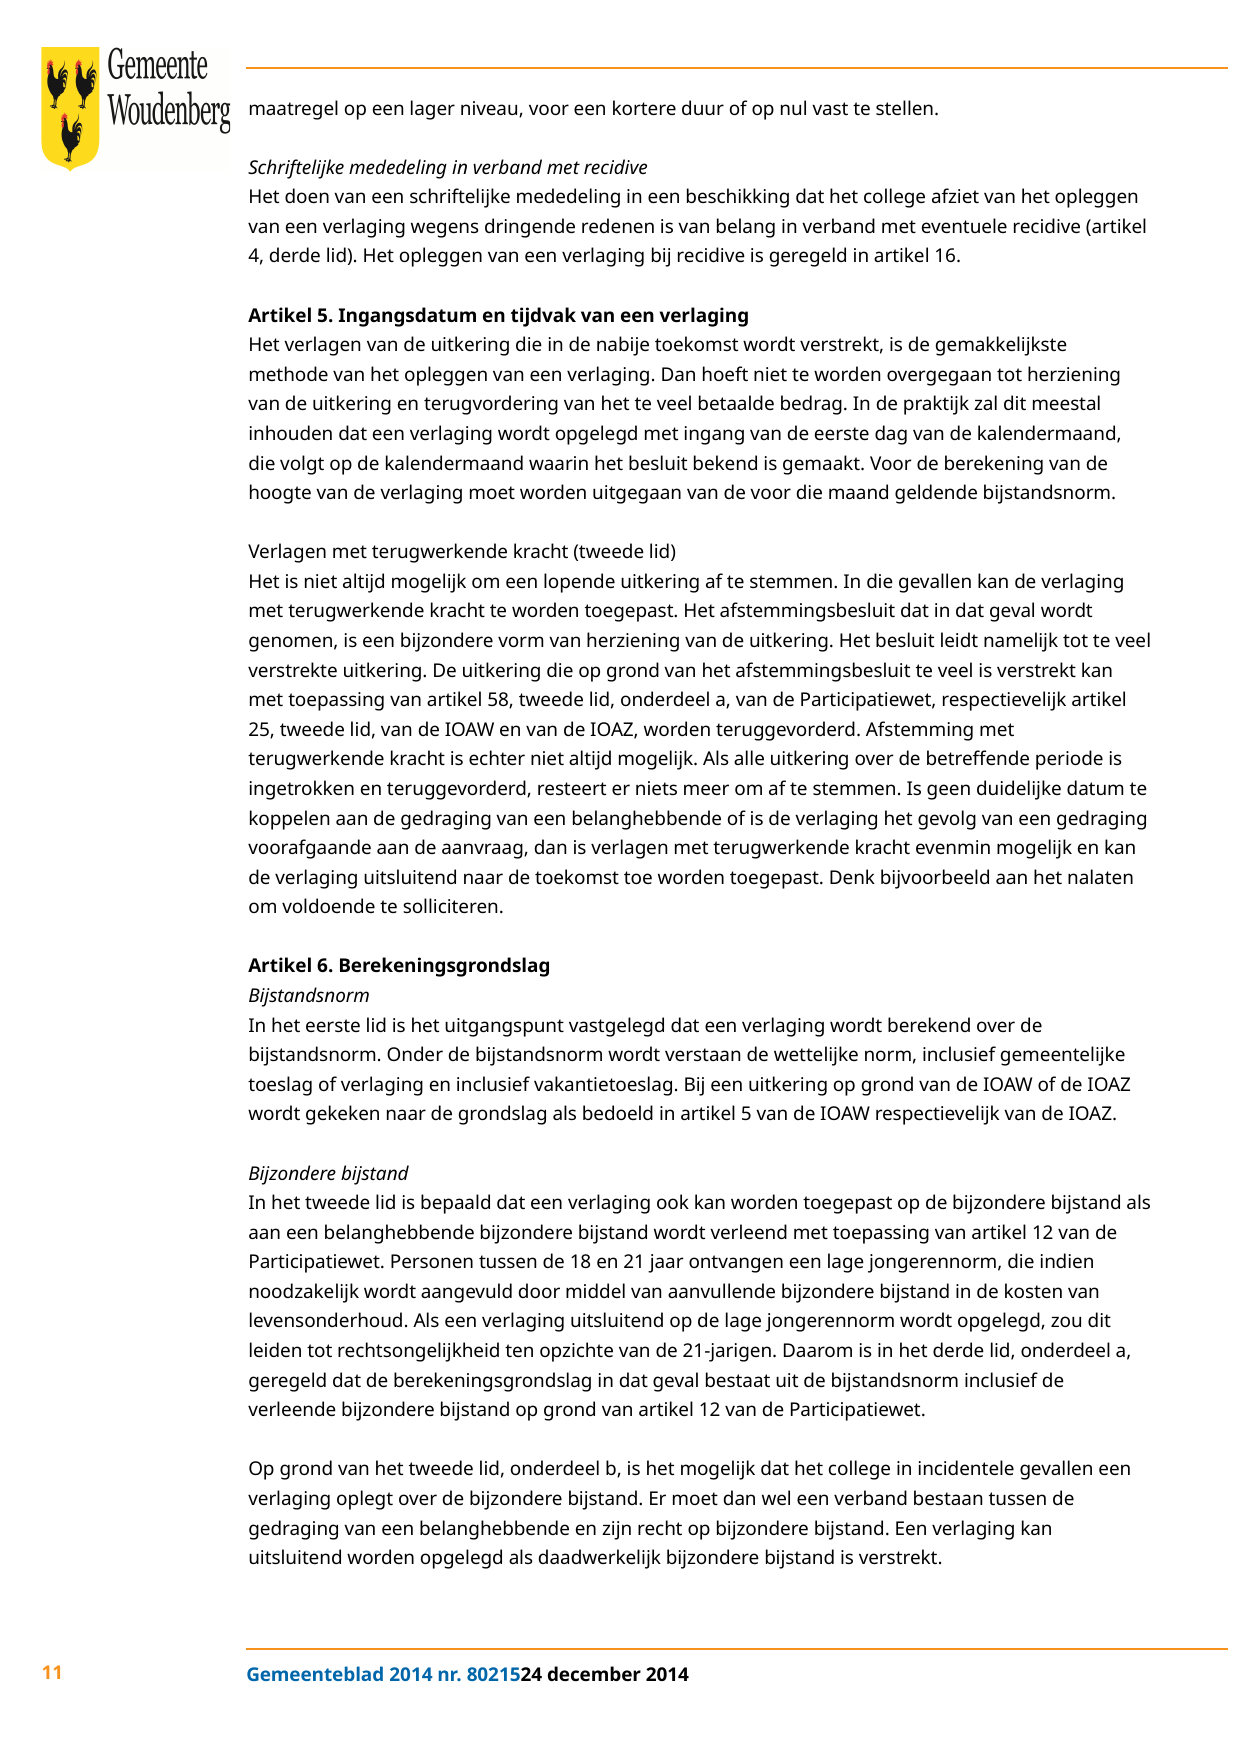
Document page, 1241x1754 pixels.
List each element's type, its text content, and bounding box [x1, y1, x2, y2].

text Artikel 6. Berekeningsgrondslag [248, 953, 1152, 978]
text Schriftelijke mededeling in verband met recidive [248, 154, 1152, 180]
picture [41, 47, 231, 172]
text Op grond van het tweede lid, onderdeel b, is het mogelijk dat het college in incidentele gevallen een verlaging oplegt over de bijzondere bijstand. Er moet dan wel een verband bestaan tussen de gedraging van een belanghebbende en zijn recht op bijzondere bijstand. Een verlaging kan uitsluitend worden opgelegd als daadwerkelijk bijzondere bijstand is verstrekt. [248, 1456, 1152, 1570]
text Artikel 5. Ingangsdatum en tijdvak van een verlaging [248, 302, 1152, 328]
text In het tweede lid is bepaald dat een verlaging ook kan worden toegepast op de bijzondere bijstand als aan een belanghebbende bijzondere bijstand wordt verleend met toepassing van artikel 12 van de Participatiewet. Personen tussen de 18 en 21 jaar ontvangen een lage jongerennorm, die indien noodzakelijk wordt aangevuld door middel van aanvullende bijzondere bijstand in de kosten van levensonderhoud. Als een verlaging uitsluitend op de lage jongerennorm wordt opgelegd, zou dit leiden tot rechtsongelijkheid ten opzichte van de 21-jarigen. Daarom is in het derde lid, onderdeel a, geregeld dat de berekeningsgrondslag in dat geval bestaat uit de bijstandsnorm inclusief de verleende bijzondere bijstand op grond van artikel 12 van de Participatiewet. [248, 1189, 1152, 1422]
text Het verlagen van de uitkering die in de nabije toekomst wordt verstrekt, is de gemakkelijkste methode van het opleggen van een verlaging. Dan hoeft niet te worden overgegaan tot herziening van de uitkering en terugvordering van het te veel betaalde bedrag. In de praktijk zal dit meestal inhouden dat een verlaging wordt opgelegd met ingang van de eerste dag van de kalendermaand, die volgt op de kalendermaand waarin het besluit bekend is gemaakt. Voor de berekening van de hoogte van de verlaging moet worden uitgegaan van de voor die maand geldende bijstandsnorm. [248, 331, 1152, 505]
text In het eerste lid is het uitgangspunt vastgelegd dat een verlaging wordt berekend over de bijstandsnorm. Onder de bijstandsnorm wordt verstaan de wettelijke norm, inclusief gemeentelijke toeslag of verlaging en inclusief vakantietoeslag. Bij een uitkering op grond van de IOAW of de IOAZ wordt gekeken naar de grondslag als bedoeld in artikel 5 van de IOAW respectievelijk van de IOAZ. [248, 1012, 1152, 1126]
text Verlagen met terugwerkende kracht (tweede lid) [248, 538, 1152, 564]
text Bijzondere bijstand [248, 1160, 1152, 1186]
text Het is niet altijd mogelijk om een lopende uitkering af te stemmen. In die gevallen kan de verlaging met terugwerkende kracht te worden toegepast. Het afstemmingsbesluit dat in dat geval wordt genomen, is een bijzondere vorm van herziening van de uitkering. Het besluit leidt namelijk tot te veel verstrekte uitkering. De uitkering die op grond van het afstemmingsbesluit te veel is verstrekt kan met toepassing van artikel 58, tweede lid, onderdeel a, van de Participatiewet, respectievelijk artikel 25, tweede lid, van de IOAW en van de IOAZ, worden teruggevorderd. Afstemming met terugwerkende kracht is echter niet altijd mogelijk. Als alle uitkering over de betreffende periode is ingetrokken en teruggevorderd, resteert er niets meer om af te stemmen. Is geen duidelijke datum te koppelen aan de gedraging van een belanghebbende of is de verlaging het gevolg van een gedraging voorafgaande aan de aanvraag, dan is verlagen met terugwerkende kracht evenmin mogelijk en kan de verlaging uitsluitend naar de toekomst toe worden toegepast. Denk bijvoorbeeld aan het nalaten om voldoende te solliciteren. [248, 568, 1152, 919]
text Het doen van een schriftelijke mededeling in een beschikking dat het college afziet van het opleggen van een verlaging wegens dringende redenen is van belang in verband met eventuele recidive (artikel 4, derde lid). Het opleggen van een verlaging bij recidive is geregeld in artikel 16. [248, 183, 1152, 268]
text Bijstandsnorm [248, 982, 1152, 1008]
text maatregel op een lager niveau, voor een kortere duur of op nul vast te stellen. [248, 95, 1152, 121]
